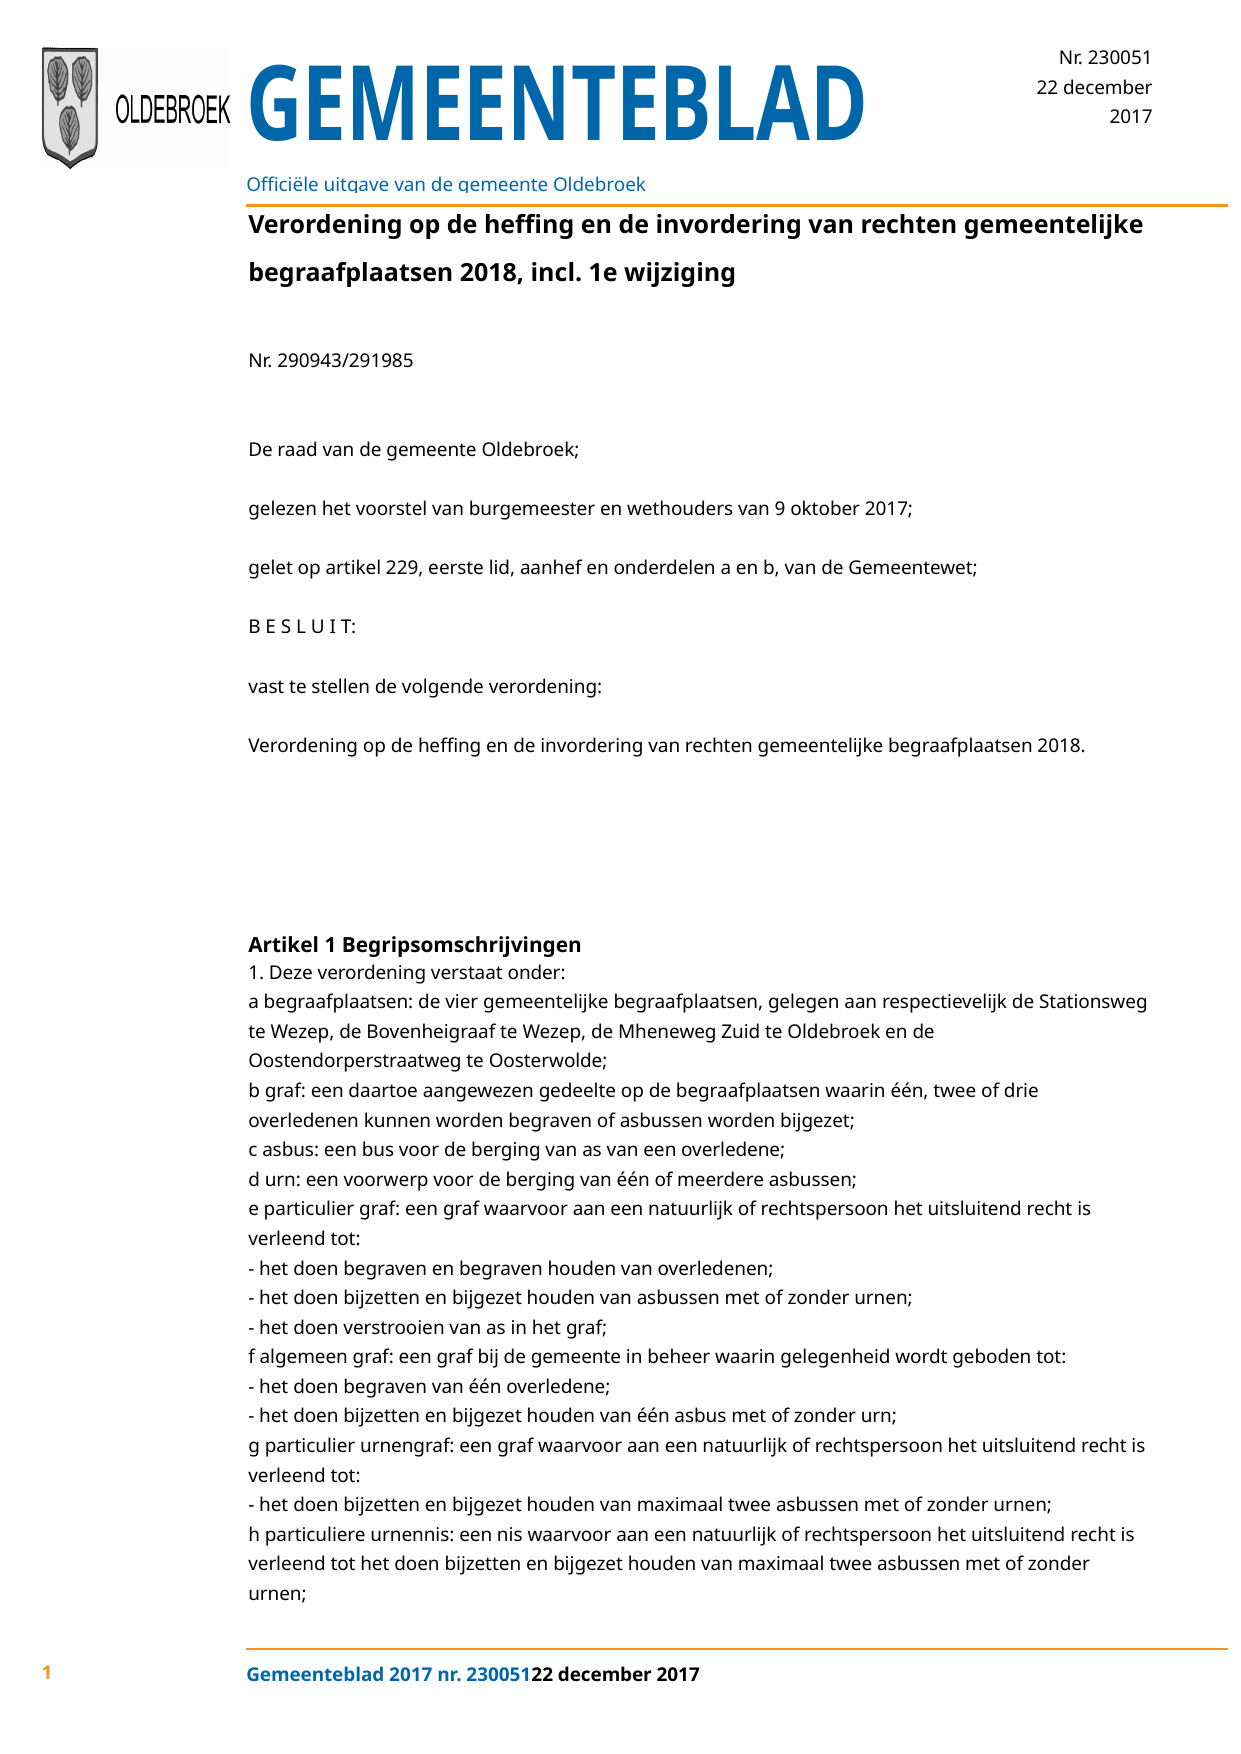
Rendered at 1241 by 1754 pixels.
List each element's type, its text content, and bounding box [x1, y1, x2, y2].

text e particulier graf: een graf waarvoor aan een natuurlijk of rechtspersoon het uitsluitend recht is verleend tot: [248, 1196, 1152, 1251]
text - het doen bijzetten en bijgezet houden van asbussen met of zonder urnen; [248, 1284, 1152, 1310]
text - het doen begraven en begraven houden van overledenen; [248, 1255, 1152, 1280]
text Artikel 1 Begripsomschrijvingen [248, 930, 1152, 959]
text f algemeen graf: een graf bij de gemeente in beheer waarin gelegenheid wordt geboden tot: [248, 1343, 1152, 1369]
text b graf: een daartoe aangewezen gedeelte op de begraafplaatsen waarin één, twee of drie overledenen kunnen worden begraven of asbussen worden bijgezet; [248, 1077, 1152, 1132]
text B E S L U I T: [248, 614, 1152, 639]
text - het doen verstrooien van as in het graf; [248, 1314, 1152, 1339]
text De raad van de gemeente Oldebroek; [248, 436, 1152, 462]
text Nr. 290943/291985 [248, 347, 1152, 373]
text Verordening op de heffing en de invordering van rechten gemeentelijke begraafplaatsen 2018, incl. 1e wijziging [248, 207, 1152, 288]
text d urn: een voorwerp voor de berging van één of meerdere asbussen; [248, 1166, 1152, 1192]
text g particulier urnengraf: een graf waarvoor aan een natuurlijk of rechtspersoon het uitsluitend recht is verleend tot: [248, 1432, 1152, 1487]
text gelezen het voorstel van burgemeester en wethouders van 9 oktober 2017; [248, 495, 1152, 521]
text Verordening op de heffing en de invordering van rechten gemeentelijke begraafplaatsen 2018. [248, 732, 1152, 758]
text - het doen bijzetten en bijgezet houden van maximaal twee asbussen met of zonder urnen; [248, 1491, 1152, 1517]
text 1. Deze verordening verstaat onder: [248, 959, 1152, 984]
text gelet op artikel 229, eerste lid, aanhef en onderdelen a en b, van de Gemeentewet; [248, 554, 1152, 580]
text - het doen bijzetten en bijgezet houden van één asbus met of zonder urn; [248, 1403, 1152, 1428]
text - het doen begraven van één overledene; [248, 1373, 1152, 1399]
text vast te stellen de volgende verordening: [248, 673, 1152, 699]
text a begraafplaatsen: de vier gemeentelijke begraafplaatsen, gelegen aan respectievelijk de Stationsweg te Wezep, de Bovenheigraaf te Wezep, de Mheneweg Zuid te Oldebroek en de Oostendorperstraatweg te Oosterwolde; [248, 988, 1152, 1073]
text h particuliere urnennis: een nis waarvoor aan een natuurlijk of rechtspersoon het uitsluitend recht is verleend tot het doen bijzetten en bijgezet houden van maximaal twee asbussen met of zonder urnen; [248, 1521, 1152, 1606]
text c asbus: een bus voor de berging van as van een overledene; [248, 1136, 1152, 1162]
picture [41, 47, 231, 172]
